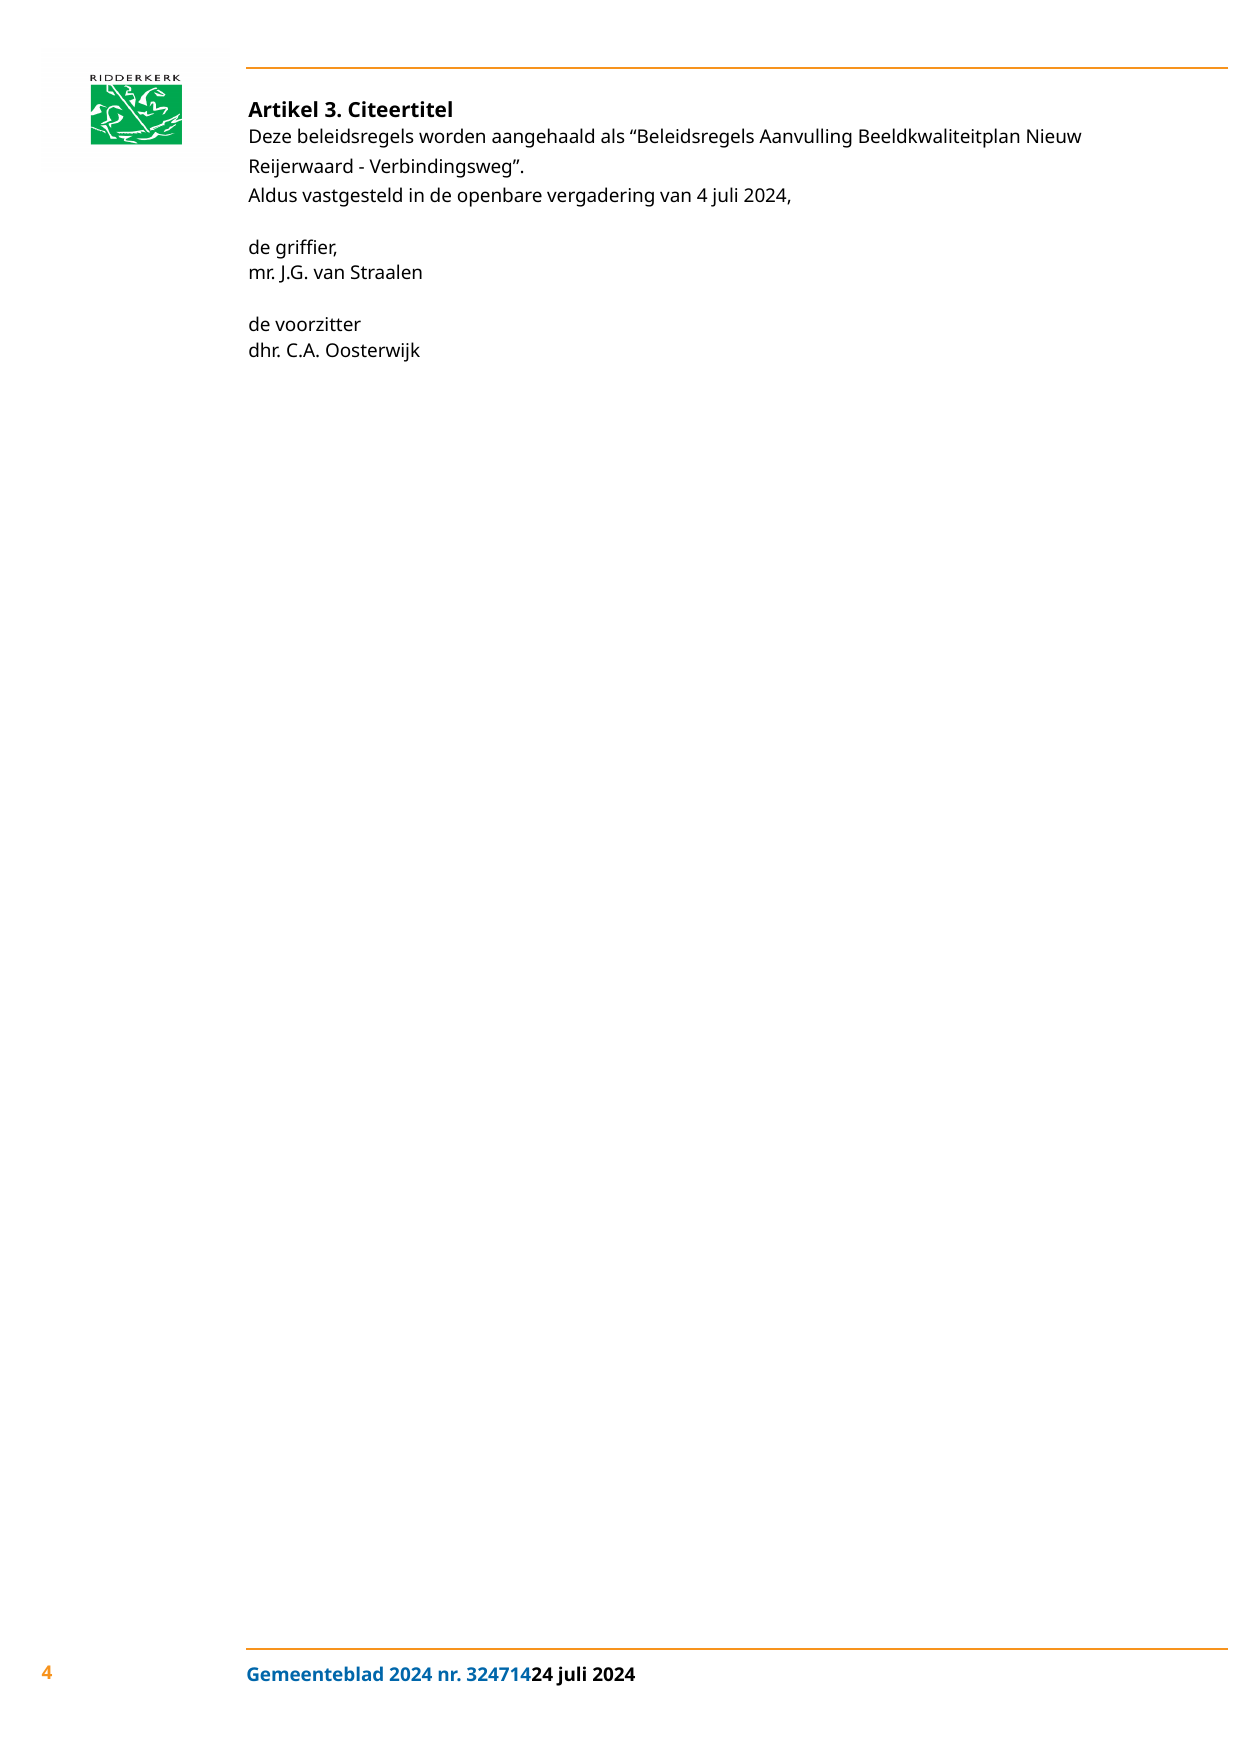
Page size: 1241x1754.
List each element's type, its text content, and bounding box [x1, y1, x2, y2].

text Aldus vastgesteld in de openbare vergadering van 4 juli 2024, [248, 182, 1152, 208]
text dhr. C.A. Oosterwijk [248, 337, 1152, 362]
text Deze beleidsregels worden aangehaald als “Beleidsregels Aanvulling Beeldkwaliteitplan Nieuw Reijerwaard - Verbindingsweg”. [248, 123, 1152, 178]
text de griffier, [248, 234, 1152, 259]
text de voorzitter [248, 311, 1152, 337]
picture [41, 47, 231, 172]
text Artikel 3. Citeertitel [248, 95, 1152, 123]
text mr. J.G. van Straalen [248, 259, 1152, 285]
